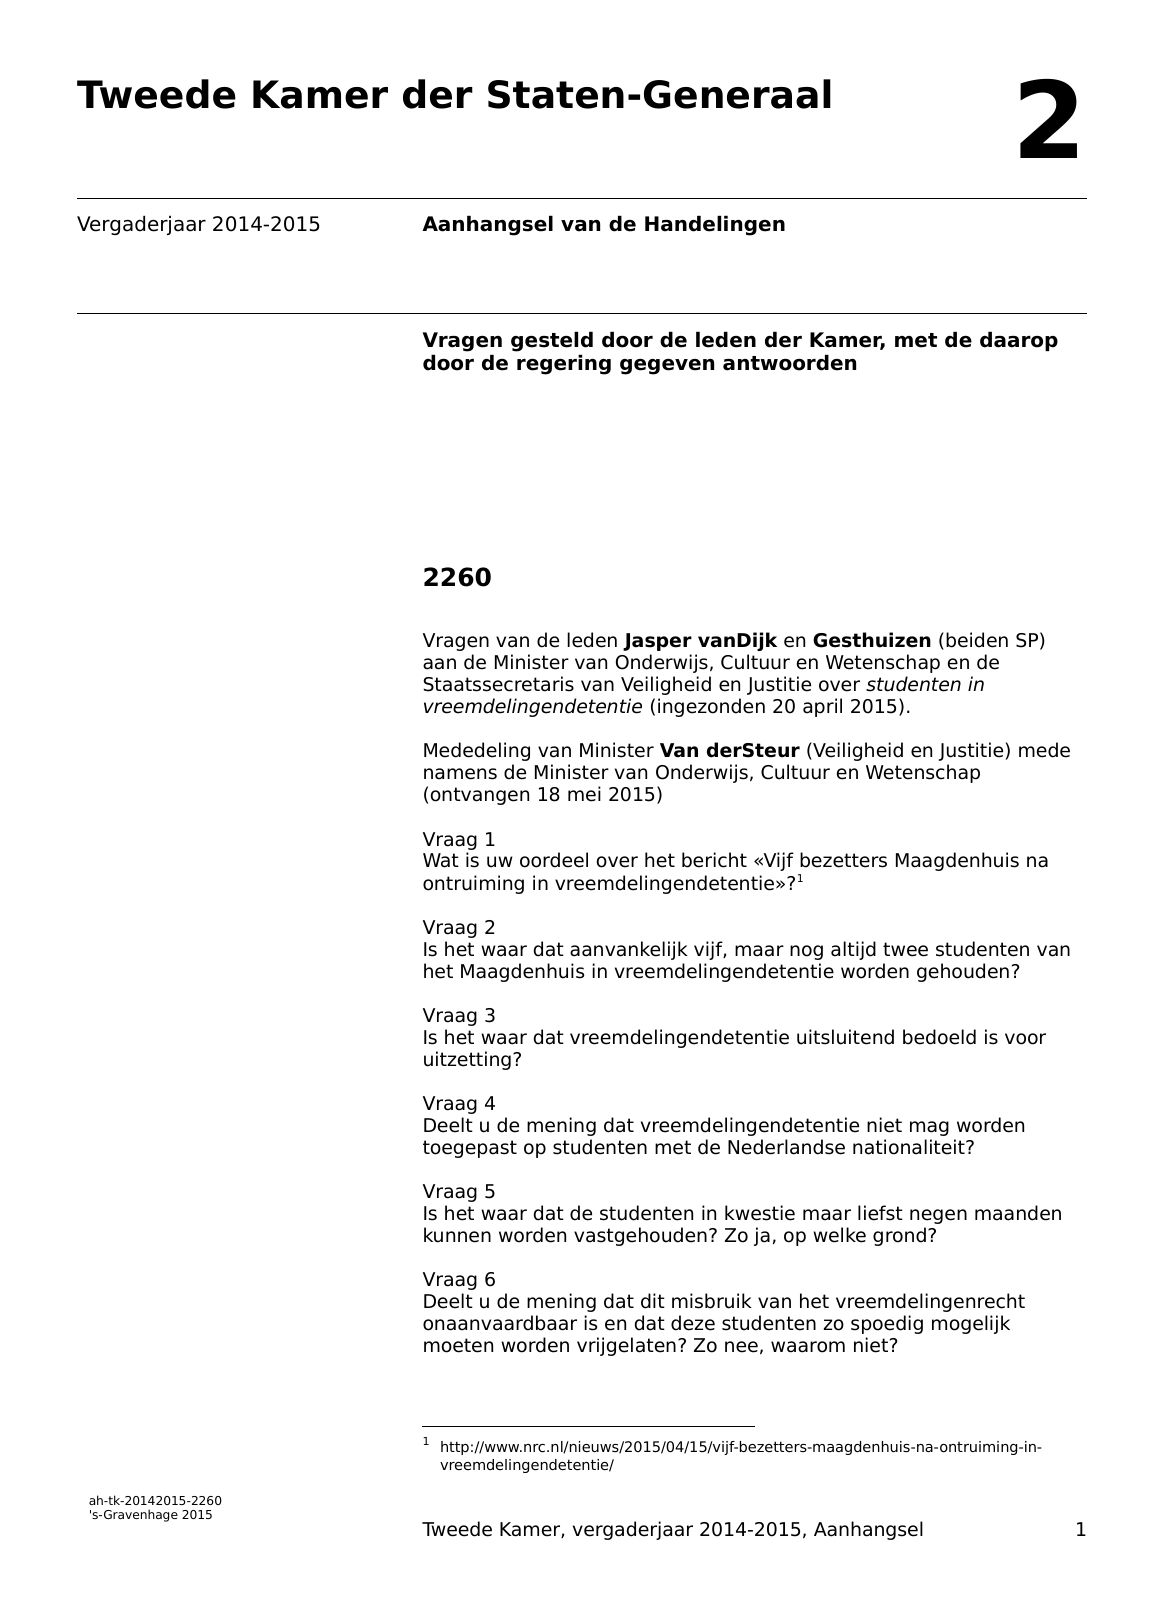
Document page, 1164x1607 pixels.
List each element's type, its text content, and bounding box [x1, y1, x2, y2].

text Deelt u de mening dat vreemdelingendetentie niet mag worden toegepast op studenten met de Nederlandse nationaliteit? [422, 1115, 1087, 1159]
text Vraag 2 [422, 917, 1087, 938]
table_cell [77, 314, 422, 375]
text Deelt u de mening dat dit misbruik van het vreemdelingenrecht onaanvaardbaar is en dat deze studenten zo spoedig mogelijk moeten worden vrijgelaten? Zo nee, waarom niet? [422, 1291, 1087, 1357]
text Wat is uw oordeel over het bericht «Vijf bezetters Maagdenhuis na ontruiming in vreemdelingendetentie»? [422, 850, 1087, 894]
text Vragen van de leden Jasper vanDijk en Gesthuizen (beiden SP) aan de Minister van Onderwijs, Cultuur en Wetenschap en de Staatssecretaris van Veiligheid en Justitie over studenten in vreemdelingendetentie (ingezonden 20 april 2015). [422, 630, 1087, 718]
text Vraag 4 [422, 1093, 1087, 1115]
text Vraag 5 [422, 1181, 1087, 1203]
text Is het waar dat vreemdelingendetentie uitsluitend bedoeld is voor uitzetting? [422, 1027, 1087, 1071]
text 2260 [422, 563, 1087, 592]
text Vraag 1 [422, 828, 1087, 850]
table_cell Vragen gesteld door de leden der Kamer, met de daarop door de regering gegeven antwoorden [422, 314, 1087, 375]
text http://www.nrc.nl/nieuws/2015/04/15/vijf-bezetters-maagdenhuis-na-ontruiming-in-vreemdelingendetentie/ [422, 1435, 1087, 1474]
text Vraag 6 [422, 1269, 1087, 1291]
text Is het waar dat aanvankelijk vijf, maar nog altijd twee studenten van het Maagdenhuis in vreemdelingendetentie worden gehouden? [422, 938, 1087, 982]
table_cell Aanhangsel van de Handelingen [422, 199, 1087, 313]
text Vraag 3 [422, 1005, 1087, 1027]
text Is het waar dat de studenten in kwestie maar liefst negen maanden kunnen worden vastgehouden? Zo ja, op welke grond? [422, 1203, 1087, 1247]
text 's-Gravenhage 2015 [88, 1508, 323, 1522]
text Mededeling van Minister Van derSteur (Veiligheid en Justitie) mede namens de Minister van Onderwijs, Cultuur en Wetenschap (ontvangen 18 mei 2015) [422, 740, 1087, 806]
table_cell Vergaderjaar 2014-2015 [77, 199, 422, 313]
text ah-tk-20142015-2260 [88, 1494, 323, 1508]
table_header 2 [886, 59, 1087, 198]
table_header Tweede Kamer der Staten-Generaal [77, 59, 886, 198]
